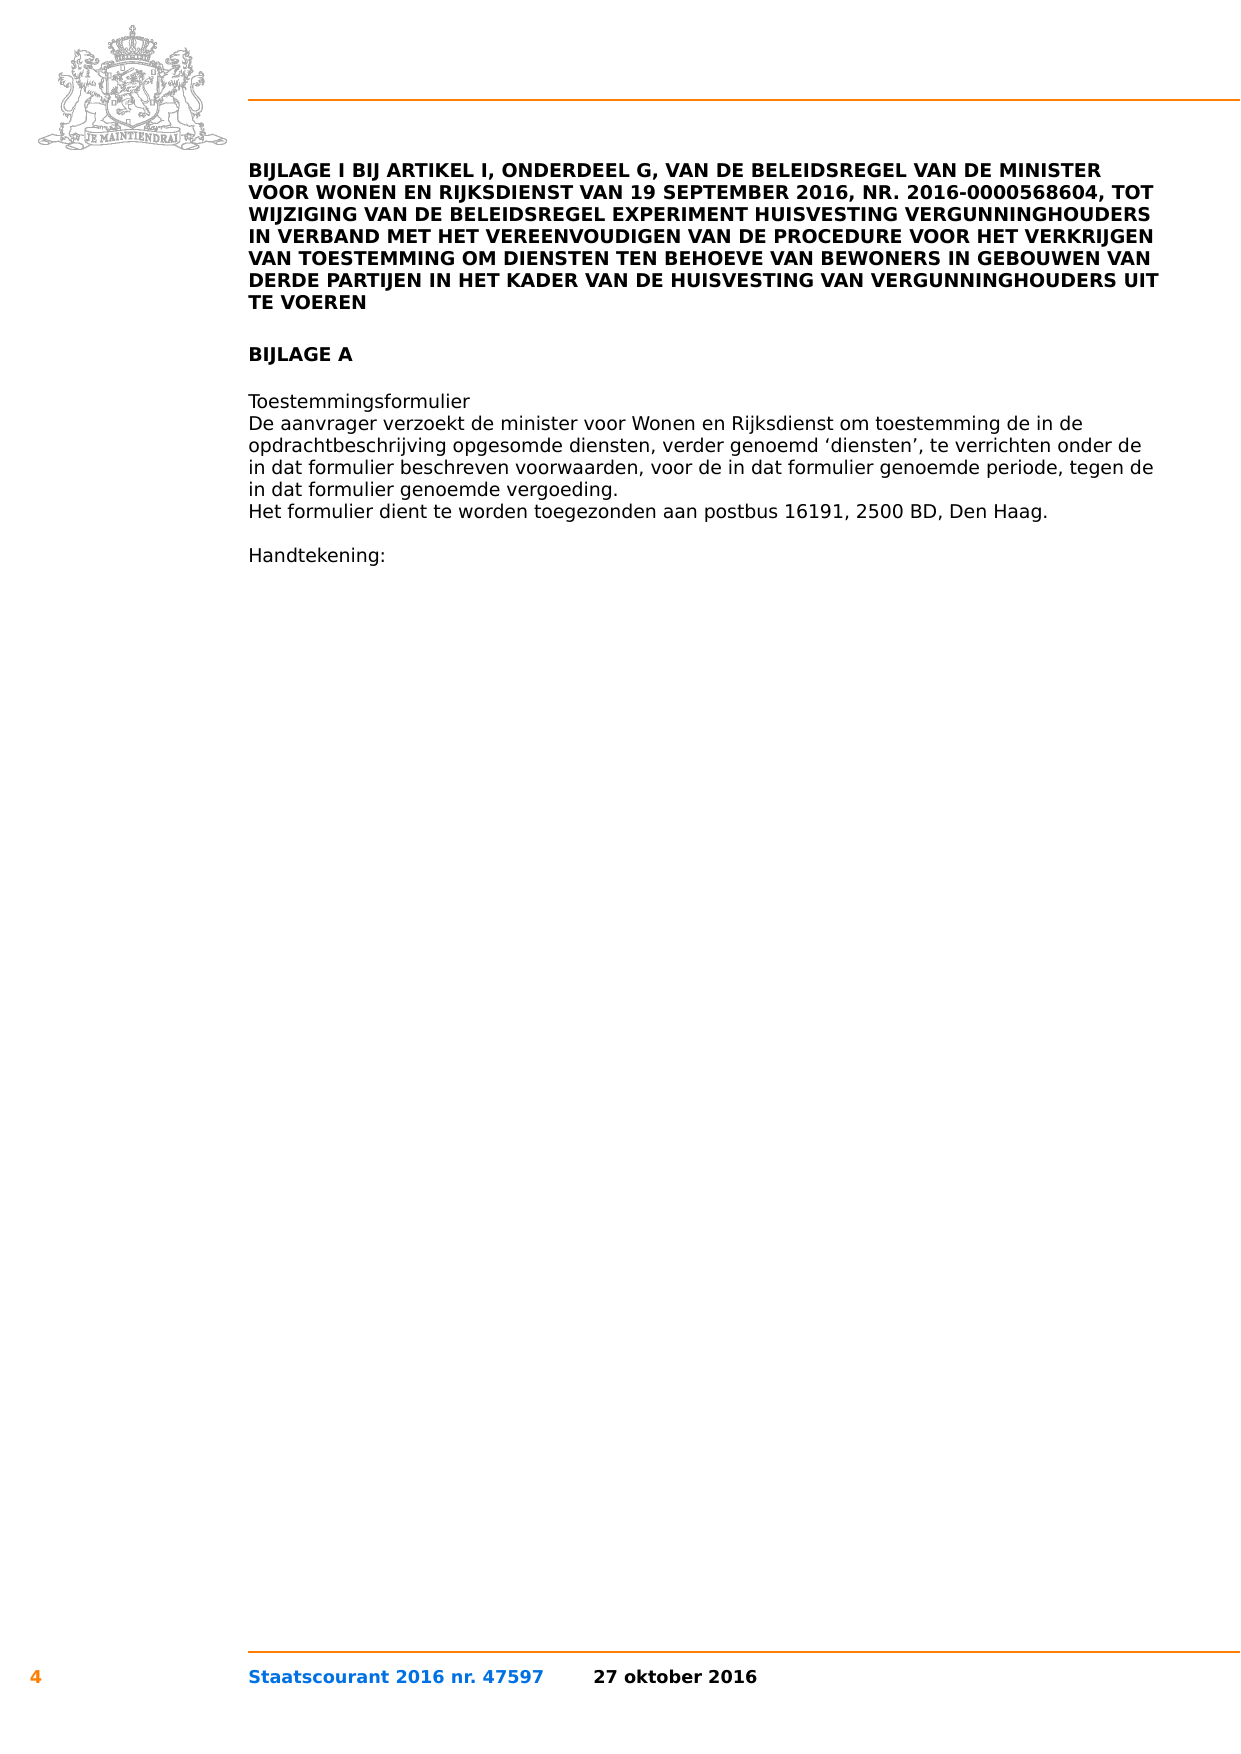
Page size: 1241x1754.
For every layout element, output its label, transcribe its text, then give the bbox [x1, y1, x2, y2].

text Het formulier dient te worden toegezonden aan postbus 16191, 2500 BD, Den Haag. [248, 501, 1163, 523]
subtitle BIJLAGE A [248, 344, 1163, 366]
subtitle BIJLAGE I BIJ ARTIKEL I, ONDERDEEL G, VAN DE BELEIDSREGEL VAN DE MINISTER VOOR WONEN EN RIJKSDIENST VAN 19 SEPTEMBER 2016, NR. 2016-0000568604, TOT WIJZIGING VAN DE BELEIDSREGEL EXPERIMENT HUISVESTING VERGUNNINGHOUDERS IN VERBAND MET HET VEREENVOUDIGEN VAN DE PROCEDURE VOOR HET VERKRIJGEN VAN TOESTEMMING OM DIENSTEN TEN BEHOEVE VAN BEWONERS IN GEBOUWEN VAN DERDE PARTIJEN IN HET KADER VAN DE HUISVESTING VAN VERGUNNINGHOUDERS UIT TE VOEREN [248, 160, 1163, 314]
text Toestemmingsformulier [248, 391, 1163, 413]
text De aanvrager verzoekt de minister voor Wonen en Rijksdienst om toestemming de in de opdrachtbeschrijving opgesomde diensten, verder genoemd ‘diensten’, te verrichten onder de in dat formulier beschreven voorwaarden, voor de in dat formulier genoemde periode, tegen de in dat formulier genoemde vergoeding. [248, 413, 1163, 501]
text Handtekening: [248, 544, 1163, 566]
picture [38, 25, 227, 150]
